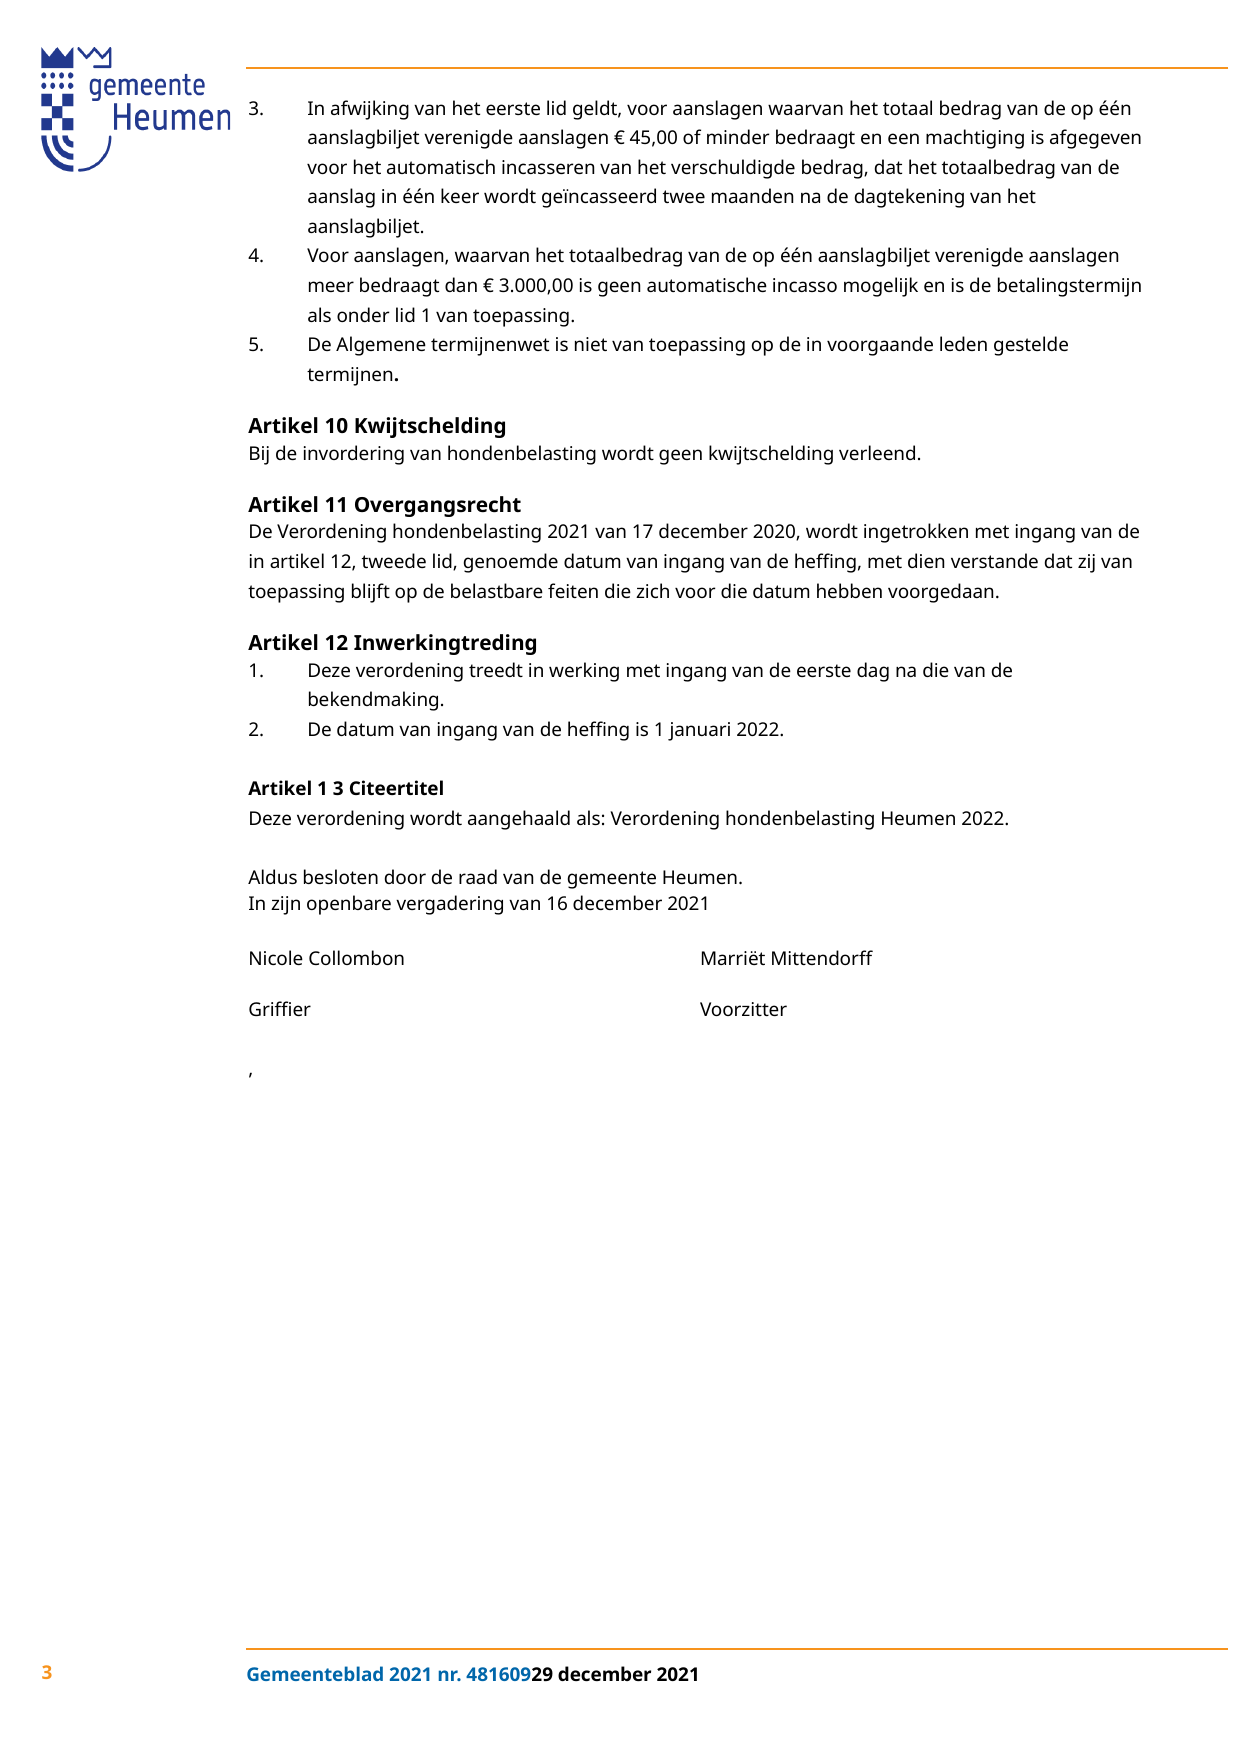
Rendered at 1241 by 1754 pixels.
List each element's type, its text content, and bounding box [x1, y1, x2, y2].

text Artikel 11 Overgangsrecht [248, 490, 1152, 519]
table_cell [248, 971, 700, 996]
table_cell In zijn openbare vergadering van 16 december 2021 [248, 890, 1152, 945]
list In afwijking van het eerste lid geldt, voor aanslagen waarvan het totaal bedrag van de op één aanslagbiljet verenigde aanslagen € 45,00 of minder bedraagt en een machtiging is afgegeven voor het automatisch incasseren van het verschuldigde bedrag, dat het totaalbedrag van de aanslag in één keer wordt geïncasseerd twee maanden na de dagtekening van het aanslagbiljet. [248, 95, 1152, 239]
table_cell Marriët Mittendorff [700, 945, 1152, 971]
list De datum van ingang van de heffing is 1 januari 2022. [248, 716, 1152, 742]
text Deze verordening wordt aangehaald als: Verordening hondenbelasting Heumen 2022. [248, 805, 1152, 830]
text Artikel 10 Kwijtschelding [248, 411, 1152, 440]
text Artikel 12 Inwerkingtreding [248, 628, 1152, 657]
table_cell Nicole Collombon [248, 945, 700, 971]
picture [41, 47, 231, 172]
table_cell Voorzitter [700, 996, 1152, 1022]
list Voor aanslagen, waarvan het totaalbedrag van de op één aanslagbiljet verenigde aanslagen meer bedraagt dan € 3.000,00 is geen automatische incasso mogelijk en is de betalingstermijn als onder lid 1 van toepassing. [248, 243, 1152, 328]
table_cell [700, 971, 1152, 996]
text Artikel 1 3 Citeertitel [248, 775, 1152, 801]
table_header Aldus besloten door de raad van de gemeente Heumen. [248, 864, 1152, 890]
text Bij de invordering van hondenbelasting wordt geen kwijtschelding verleend. [248, 440, 1152, 466]
text De Verordening hondenbelasting 2021 van 17 december 2020, wordt ingetrokken met ingang van de in artikel 12, tweede lid, genoemde datum van ingang van de heffing, met dien verstande dat zij van toepassing blijft op de belastbare feiten die zich voor die datum hebben voorgedaan. [248, 519, 1152, 604]
list De Algemene termijnenwet is niet van toepassing op de in voorgaande leden gestelde termijnen. [248, 331, 1152, 387]
text , [248, 1055, 1152, 1081]
table_cell Griffier [248, 996, 700, 1022]
list Deze verordening treedt in werking met ingang van de eerste dag na die van de bekendmaking. [248, 657, 1152, 712]
